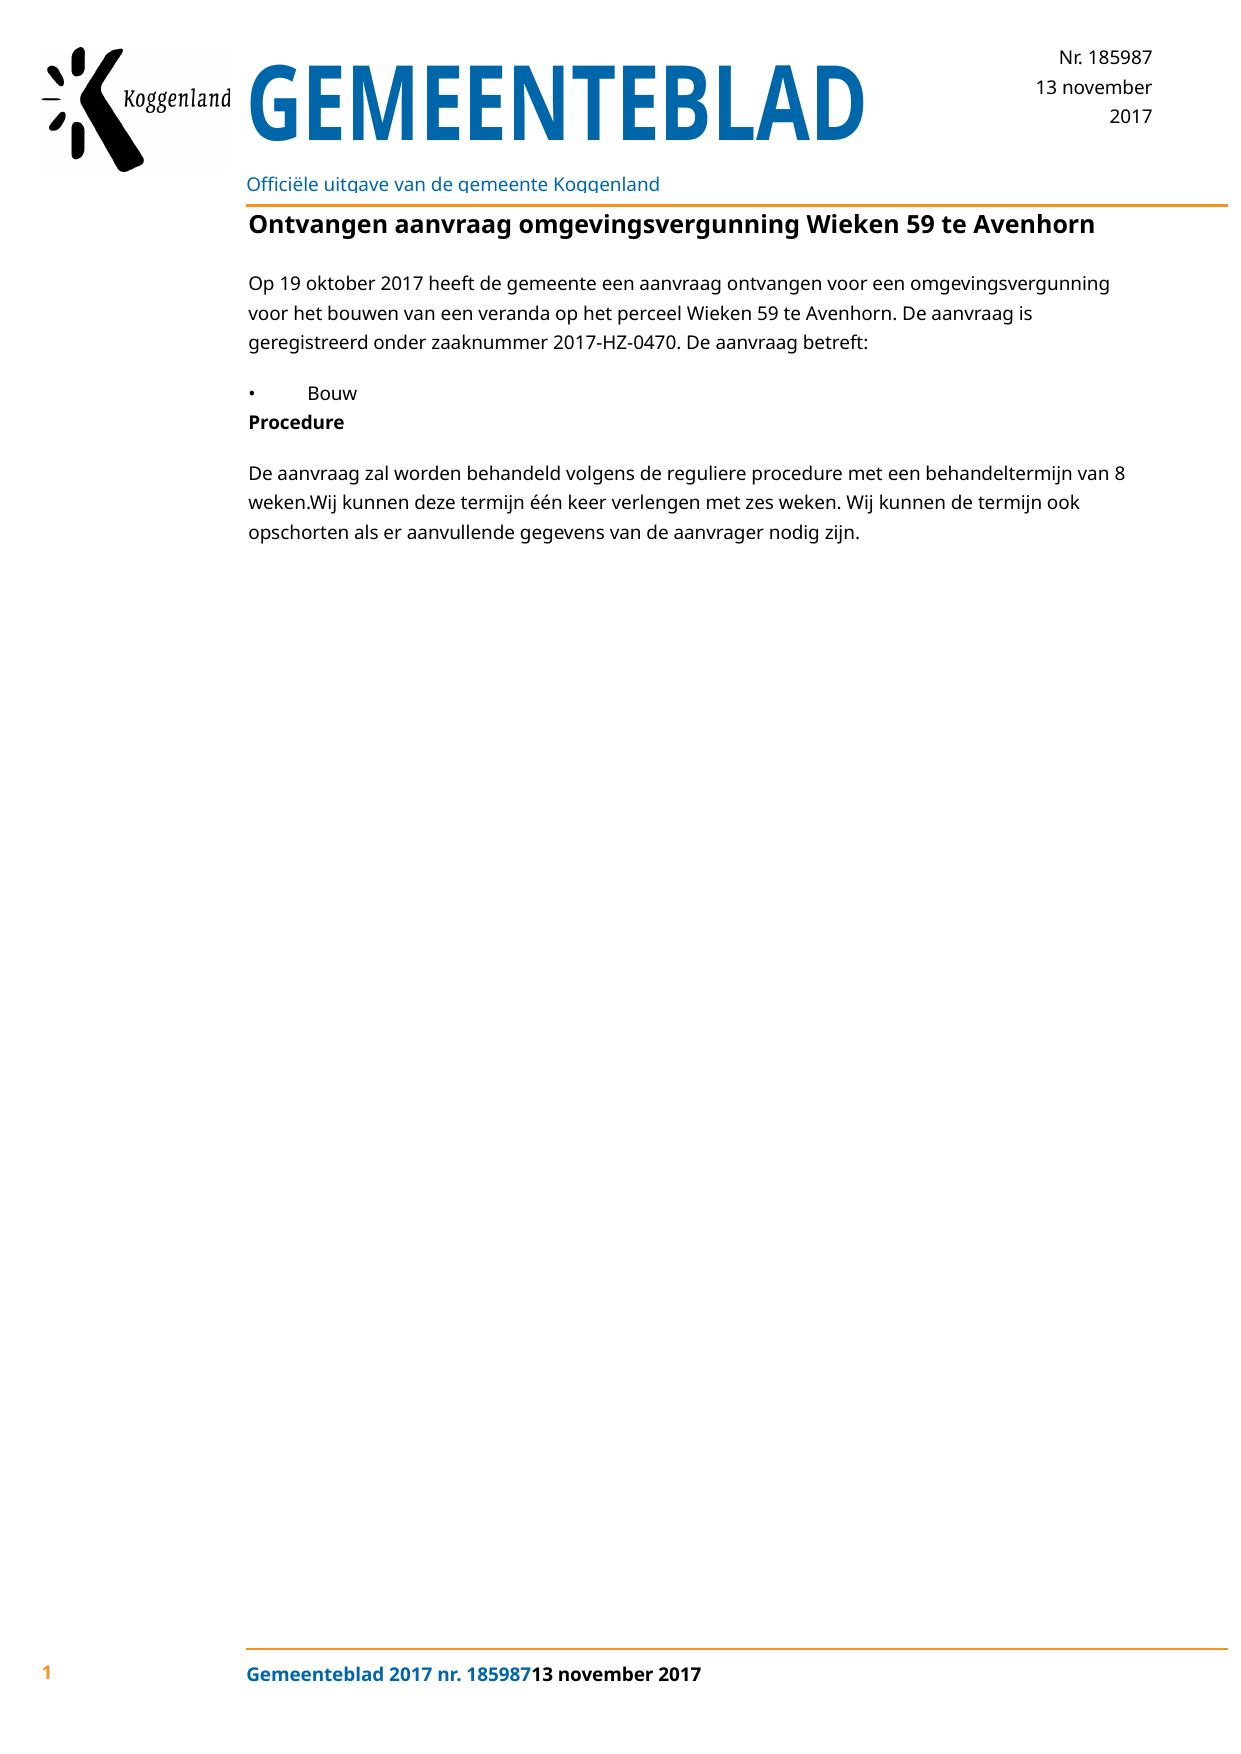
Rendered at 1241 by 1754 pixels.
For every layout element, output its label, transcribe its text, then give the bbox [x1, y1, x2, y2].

text Op 19 oktober 2017 heeft de gemeente een aanvraag ontvangen voor een omgevingsvergunning voor het bouwen van een veranda op het perceel Wieken 59 te Avenhorn. De aanvraag is geregistreerd onder zaaknummer 2017-HZ-0470. De aanvraag betreft: [248, 270, 1152, 355]
text Ontvangen aanvraag omgevingsvergunning Wieken 59 te Avenhorn [248, 207, 1152, 241]
text De aanvraag zal worden behandeld volgens de reguliere procedure met een behandeltermijn van 8 weken.Wij kunnen deze termijn één keer verlengen met zes weken. Wij kunnen de termijn ook opschorten als er aanvullende gegevens van de aanvrager nodig zijn. [248, 460, 1152, 545]
text Procedure [248, 409, 1152, 435]
list Bouw [248, 380, 1152, 406]
picture [41, 47, 231, 172]
